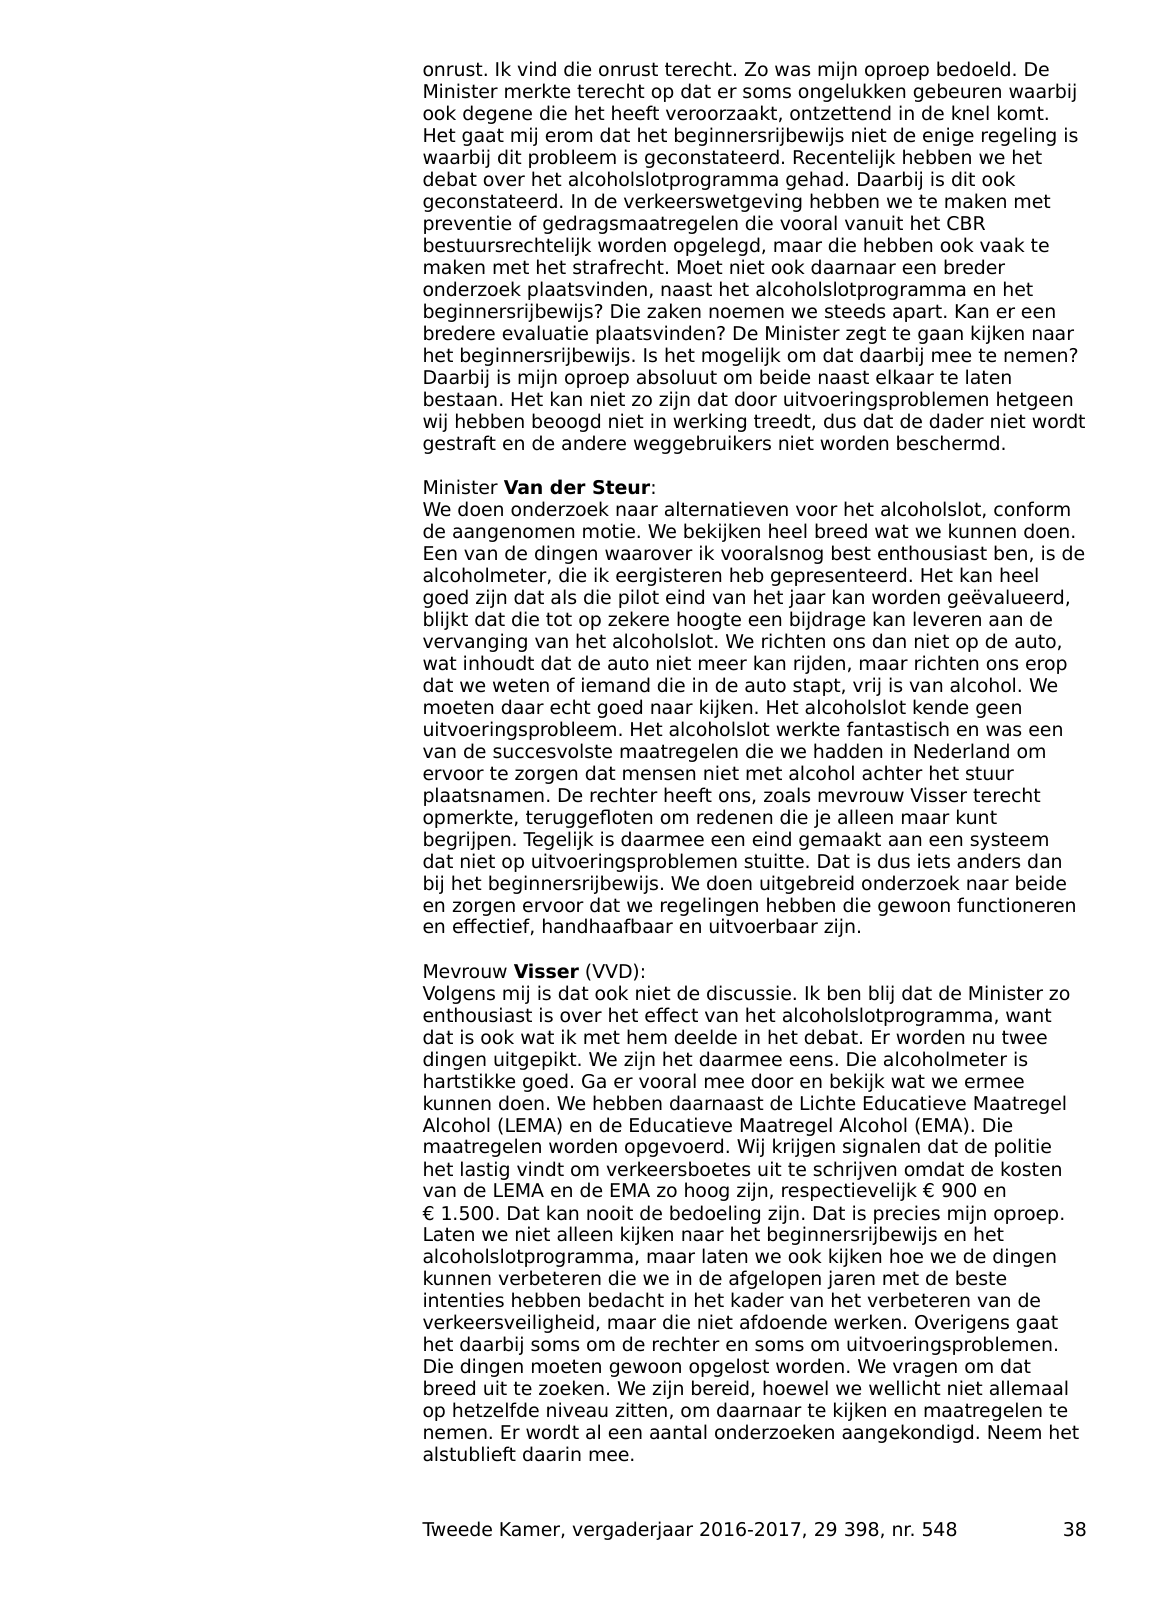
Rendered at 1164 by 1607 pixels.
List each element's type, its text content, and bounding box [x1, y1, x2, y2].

text Het gaat mij erom dat het beginnersrijbewijs niet de enige regeling is waarbij dit probleem is geconstateerd. Recentelijk hebben we het debat over het alcoholslotprogramma gehad. Daarbij is dit ook geconstateerd. In de verkeerswetgeving hebben we te maken met preventie of gedragsmaatregelen die vooral vanuit het CBR bestuursrechtelijk worden opgelegd, maar die hebben ook vaak te maken met het strafrecht. Moet niet ook daarnaar een breder onderzoek plaatsvinden, naast het alcoholslotprogramma en het beginnersrijbewijs? Die zaken noemen we steeds apart. Kan er een bredere evaluatie plaatsvinden? De Minister zegt te gaan kijken naar het beginnersrijbewijs. Is het mogelijk om dat daarbij mee te nemen? Daarbij is mijn oproep absoluut om beide naast elkaar te laten bestaan. Het kan niet zo zijn dat door uitvoeringsproblemen hetgeen wij hebben beoogd niet in werking treedt, dus dat de dader niet wordt gestraft en de andere weggebruikers niet worden beschermd. [422, 125, 1087, 455]
text onrust. Ik vind die onrust terecht. Zo was mijn oproep bedoeld. De Minister merkte terecht op dat er soms ongelukken gebeuren waarbij ook degene die het heeft veroorzaakt, ontzettend in de knel komt. [422, 59, 1087, 125]
text Minister Van der Steur: [422, 477, 1087, 499]
text We doen onderzoek naar alternatieven voor het alcoholslot, conform de aangenomen motie. We bekijken heel breed wat we kunnen doen. Een van de dingen waarover ik vooralsnog best enthousiast ben, is de alcoholmeter, die ik eergisteren heb gepresenteerd. Het kan heel goed zijn dat als die pilot eind van het jaar kan worden geëvalueerd, blijkt dat die tot op zekere hoogte een bijdrage kan leveren aan de vervanging van het alcoholslot. We richten ons dan niet op de auto, wat inhoudt dat de auto niet meer kan rijden, maar richten ons erop dat we weten of iemand die in de auto stapt, vrij is van alcohol. We moeten daar echt goed naar kijken. Het alcoholslot kende geen uitvoeringsprobleem. Het alcoholslot werkte fantastisch en was een van de succesvolste maatregelen die we hadden in Nederland om ervoor te zorgen dat mensen niet met alcohol achter het stuur plaatsnamen. De rechter heeft ons, zoals mevrouw Visser terecht opmerkte, teruggefloten om redenen die je alleen maar kunt begrijpen. Tegelijk is daarmee een eind gemaakt aan een systeem dat niet op uitvoeringsproblemen stuitte. Dat is dus iets anders dan bij het beginnersrijbewijs. We doen uitgebreid onderzoek naar beide en zorgen ervoor dat we regelingen hebben die gewoon functioneren en effectief, handhaafbaar en uitvoerbaar zijn. [422, 499, 1087, 938]
text Mevrouw Visser (VVD): [422, 961, 1087, 983]
text Volgens mij is dat ook niet de discussie. Ik ben blij dat de Minister zo enthousiast is over het effect van het alcoholslotprogramma, want dat is ook wat ik met hem deelde in het debat. Er worden nu twee dingen uitgepikt. We zijn het daarmee eens. Die alcoholmeter is hartstikke goed. Ga er vooral mee door en bekijk wat we ermee kunnen doen. We hebben daarnaast de Lichte Educatieve Maatregel Alcohol (LEMA) en de Educatieve Maatregel Alcohol (EMA). Die maatregelen worden opgevoerd. Wij krijgen signalen dat de politie het lastig vindt om verkeersboetes uit te schrijven omdat de kosten van de LEMA en de EMA zo hoog zijn, respectievelijk € 900 en € 1.500. Dat kan nooit de bedoeling zijn. Dat is precies mijn oproep. Laten we niet alleen kijken naar het beginnersrijbewijs en het alcoholslotprogramma, maar laten we ook kijken hoe we de dingen kunnen verbeteren die we in de afgelopen jaren met de beste intenties hebben bedacht in het kader van het verbeteren van de verkeersveiligheid, maar die niet afdoende werken. Overigens gaat het daarbij soms om de rechter en soms om uitvoeringsproblemen. Die dingen moeten gewoon opgelost worden. We vragen om dat breed uit te zoeken. We zijn bereid, hoewel we wellicht niet allemaal op hetzelfde niveau zitten, om daarnaar te kijken en maatregelen te nemen. Er wordt al een aantal onderzoeken aangekondigd. Neem het alstublieft daarin mee. [422, 983, 1087, 1466]
